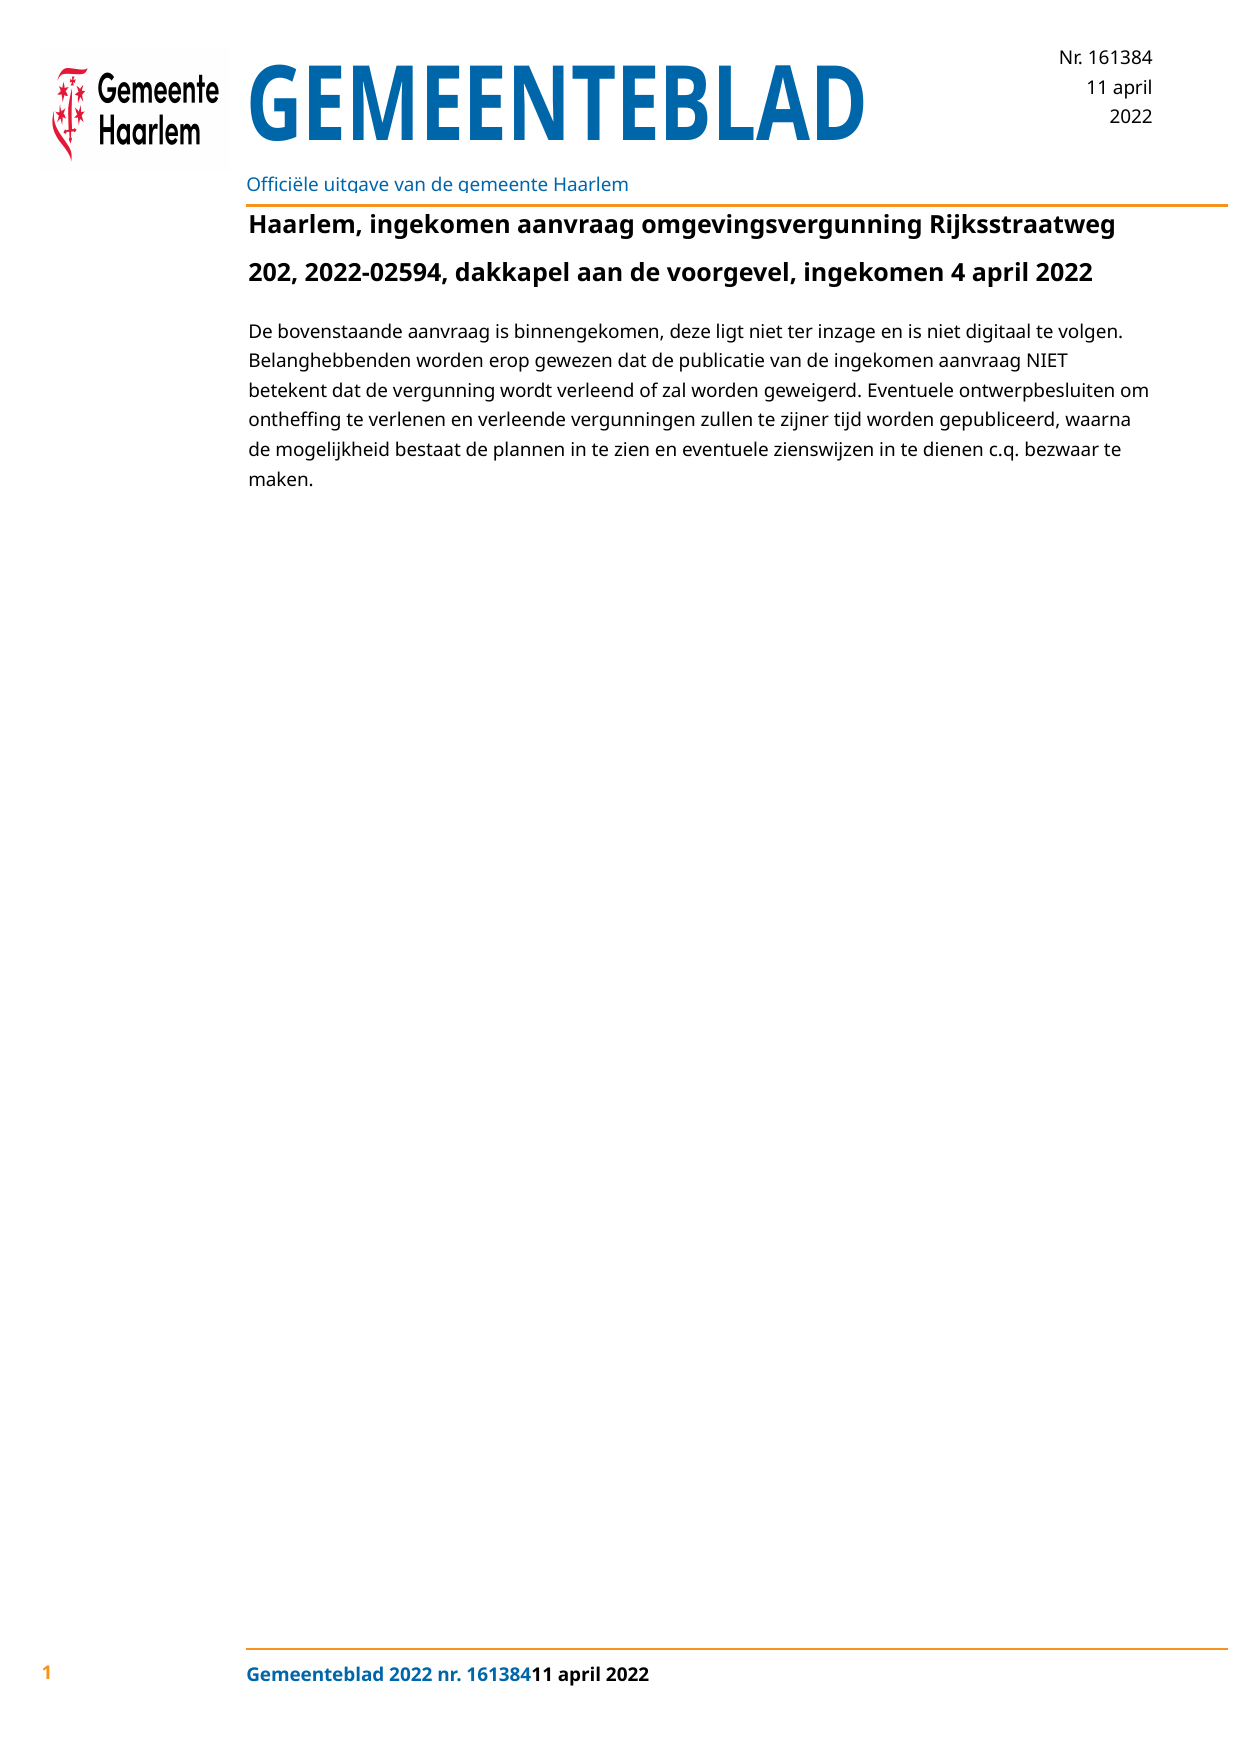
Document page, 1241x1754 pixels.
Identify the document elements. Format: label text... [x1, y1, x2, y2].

text Haarlem, ingekomen aanvraag omgevingsvergunning Rijksstraatweg 202, 2022-02594, dakkapel aan de voorgevel, ingekomen 4 april 2022 [248, 207, 1152, 288]
text De bovenstaande aanvraag is binnengekomen, deze ligt niet ter inzage en is niet digitaal te volgen. Belanghebbenden worden erop gewezen dat de publicatie van de ingekomen aanvraag NIET betekent dat de vergunning wordt verleend of zal worden geweigerd. Eventuele ontwerpbesluiten om ontheffing te verlenen en verleende vergunningen zullen te zijner tijd worden gepubliceerd, waarna de mogelijkheid bestaat de plannen in te zien en eventuele zienswijzen in te dienen c.q. bezwaar te maken. [248, 318, 1152, 492]
picture [41, 47, 231, 172]
